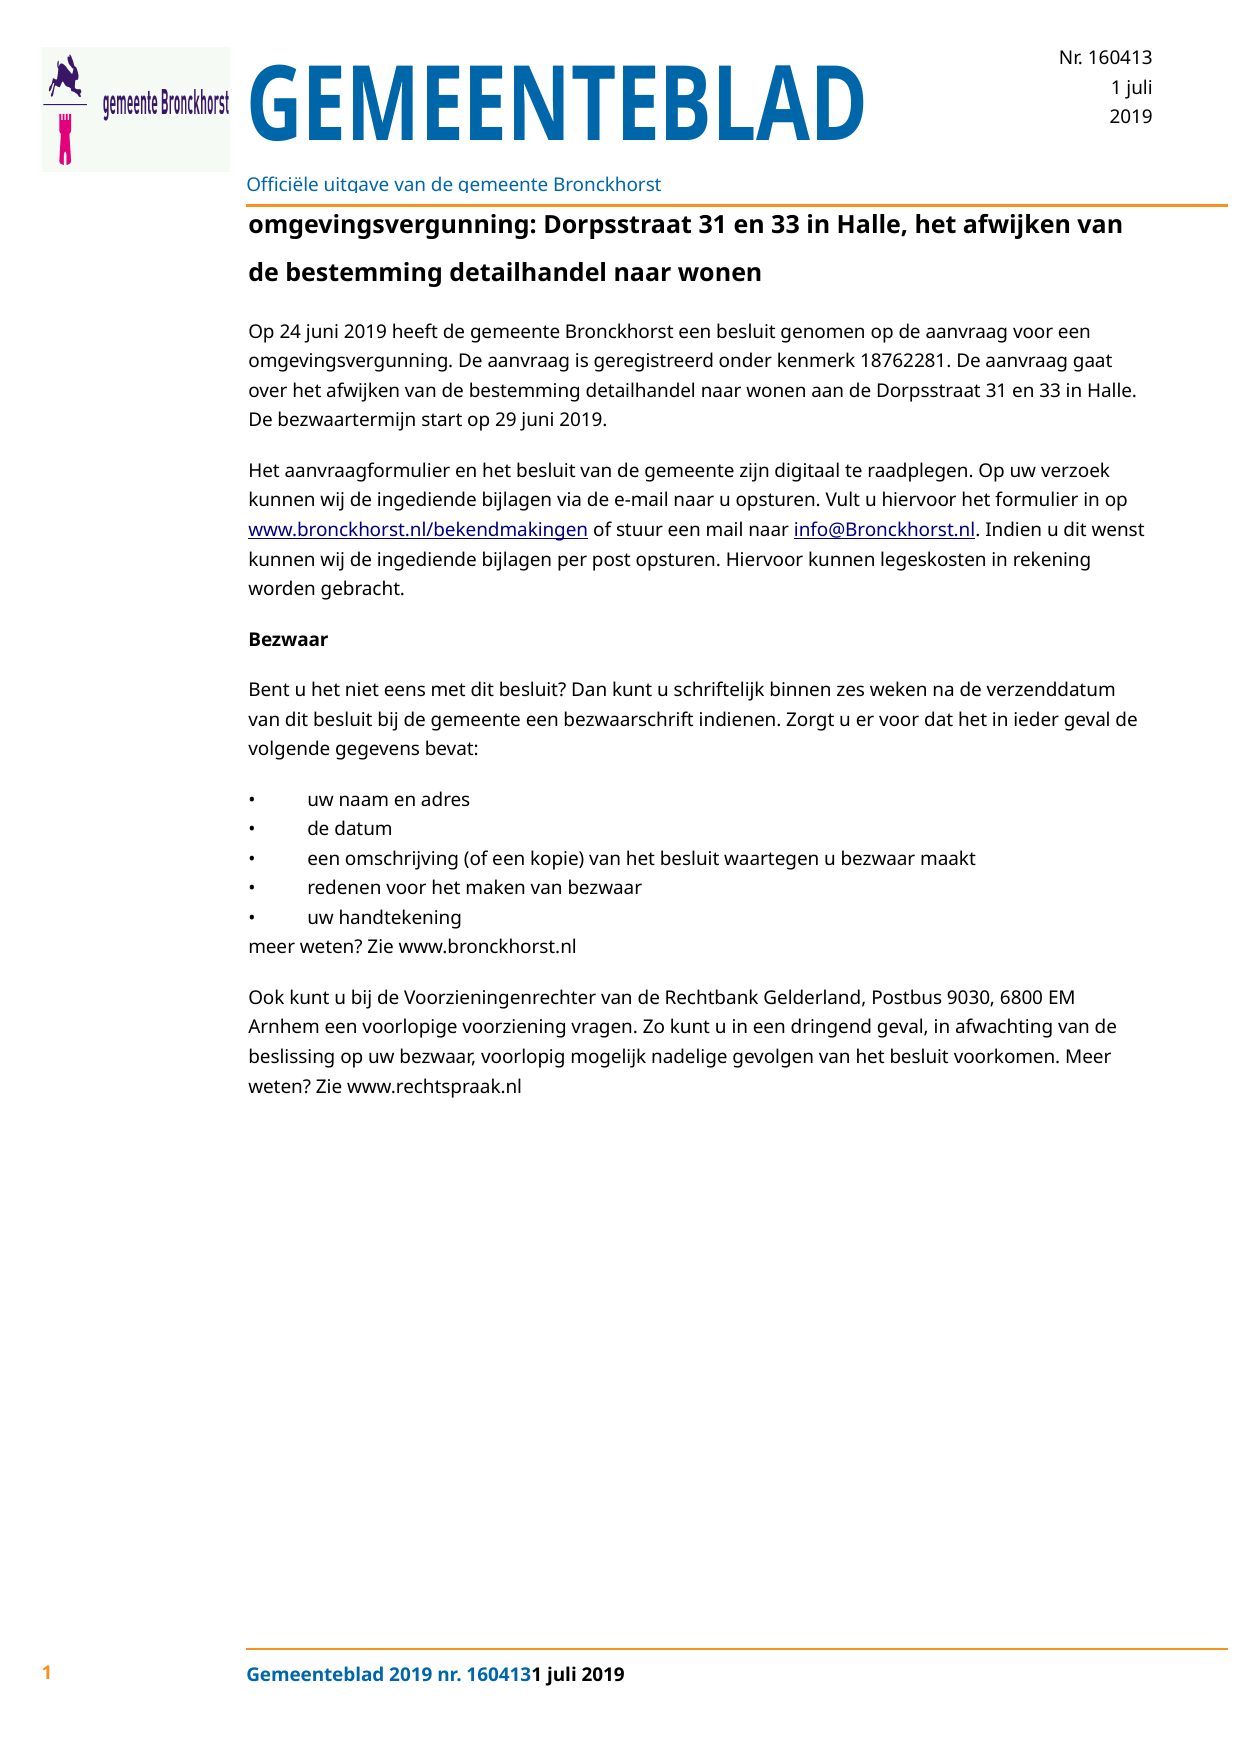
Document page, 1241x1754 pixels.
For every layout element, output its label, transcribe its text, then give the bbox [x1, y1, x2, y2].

list de datum [248, 815, 1152, 841]
text Op 24 juni 2019 heeft de gemeente Bronckhorst een besluit genomen op de aanvraag voor een omgevingsvergunning. De aanvraag is geregistreerd onder kenmerk 18762281. De aanvraag gaat over het afwijken van de bestemming detailhandel naar wonen aan de Dorpsstraat 31 en 33 in Halle. De bezwaartermijn start op 29 juni 2019. [248, 318, 1152, 432]
text meer weten? Zie www.bronckhorst.nl [248, 934, 1152, 959]
list uw handtekening [248, 904, 1152, 930]
text Bent u het niet eens met dit besluit? Dan kunt u schriftelijk binnen zes weken na de verzenddatum van dit besluit bij de gemeente een bezwaarschrift indienen. Zorgt u er voor dat het in ieder geval de volgende gegevens bevat: [248, 676, 1152, 761]
list uw naam en adres [248, 786, 1152, 812]
text Ook kunt u bij de Voorzieningenrechter van de Rechtbank Gelderland, Postbus 9030, 6800 EM Arnhem een voorlopige voorziening vragen. Zo kunt u in een dringend geval, in afwachting van de beslissing op uw bezwaar, voorlopig mogelijk nadelige gevolgen van het besluit voorkomen. Meer weten? Zie www.rechtspraak.nl [248, 984, 1152, 1099]
text omgevingsvergunning: Dorpsstraat 31 en 33 in Halle, het afwijken van de bestemming detailhandel naar wonen [248, 207, 1152, 288]
list een omschrijving (of een kopie) van het besluit waartegen u bezwaar maakt [248, 845, 1152, 871]
text Bezwaar [248, 626, 1152, 652]
picture [41, 47, 231, 172]
list redenen voor het maken van bezwaar [248, 874, 1152, 900]
text Het aanvraagformulier en het besluit van de gemeente zijn digitaal te raadplegen. Op uw verzoek kunnen wij de ingediende bijlagen via de e-mail naar u opsturen. Vult u hiervoor het formulier in op www.bronckhorst.nl/bekendmakingen of stuur een mail naar info@Bronckhorst.nl. Indien u dit wenst kunnen wij de ingediende bijlagen per post opsturen. Hiervoor kunnen legeskosten in rekening worden gebracht. [248, 457, 1152, 601]
